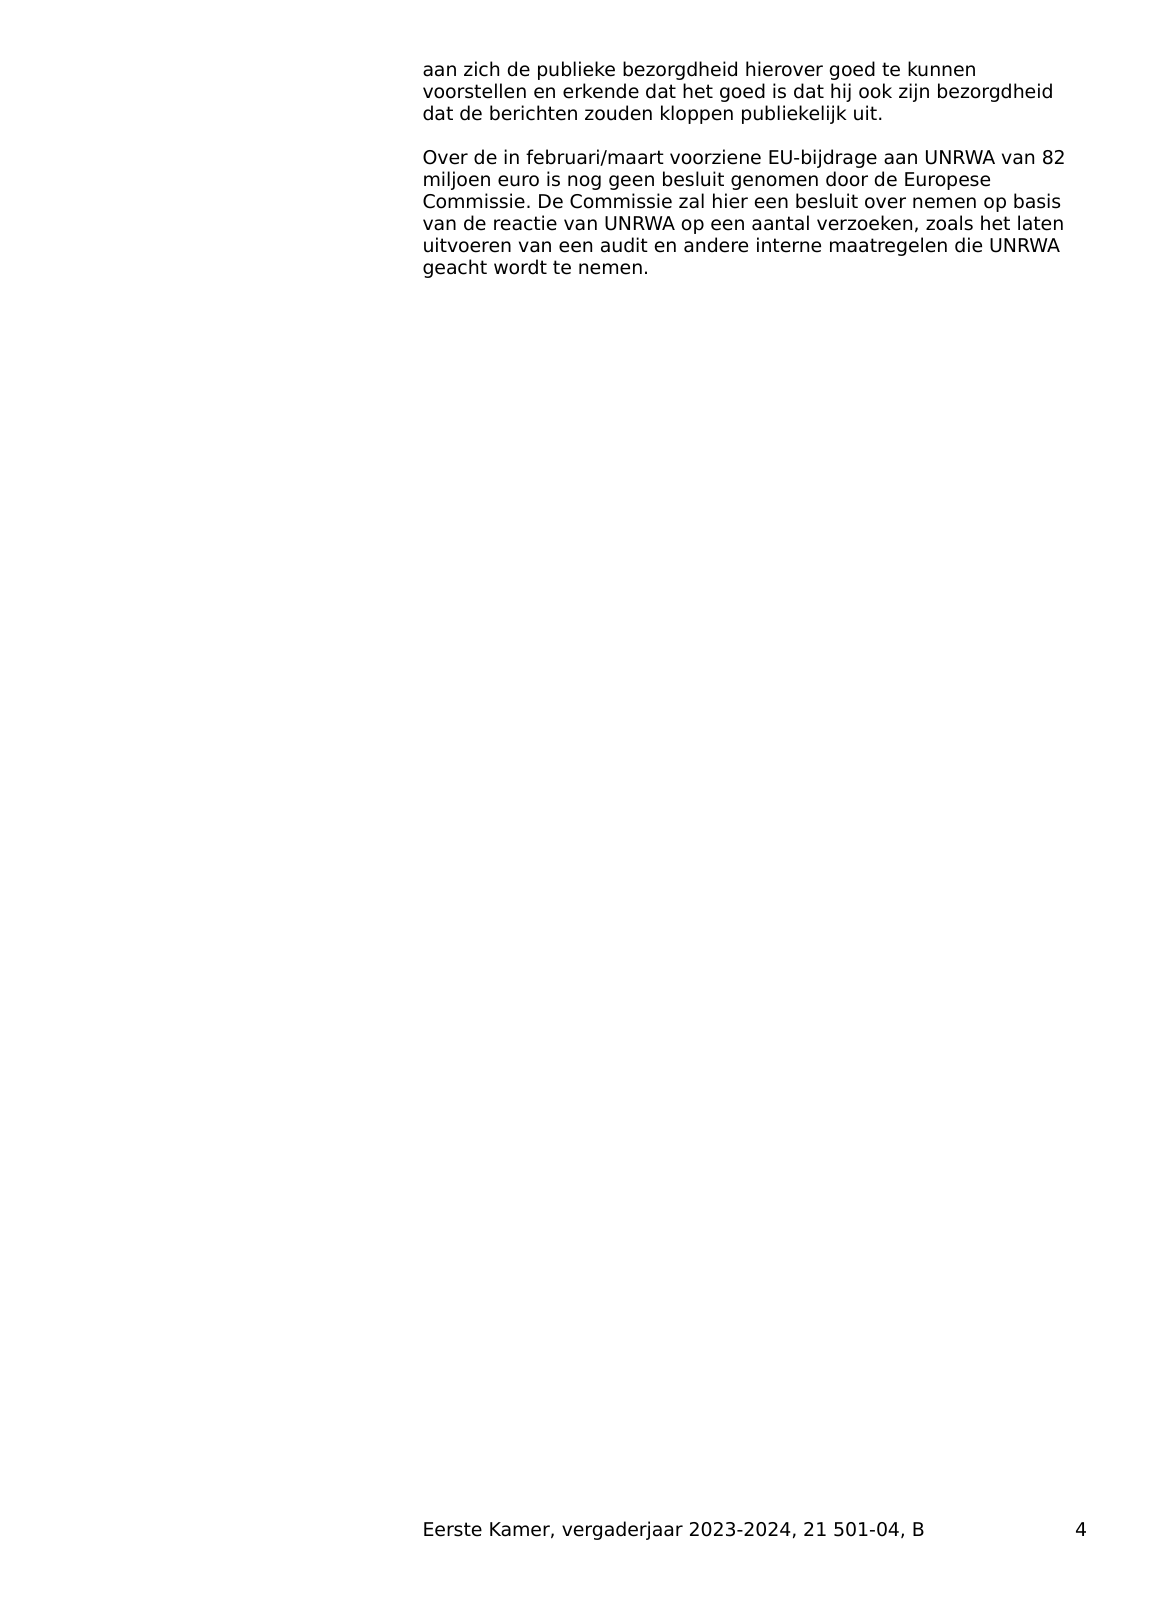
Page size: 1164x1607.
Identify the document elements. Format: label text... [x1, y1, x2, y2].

text aan zich de publieke bezorgdheid hierover goed te kunnen voorstellen en erkende dat het goed is dat hij ook zijn bezorgdheid dat de berichten zouden kloppen publiekelijk uit. [422, 59, 1087, 125]
text Over de in februari/maart voorziene EU-bijdrage aan UNRWA van 82 miljoen euro is nog geen besluit genomen door de Europese Commissie. De Commissie zal hier een besluit over nemen op basis van de reactie van UNRWA op een aantal verzoeken, zoals het laten uitvoeren van een audit en andere interne maatregelen die UNRWA geacht wordt te nemen. [422, 147, 1087, 279]
